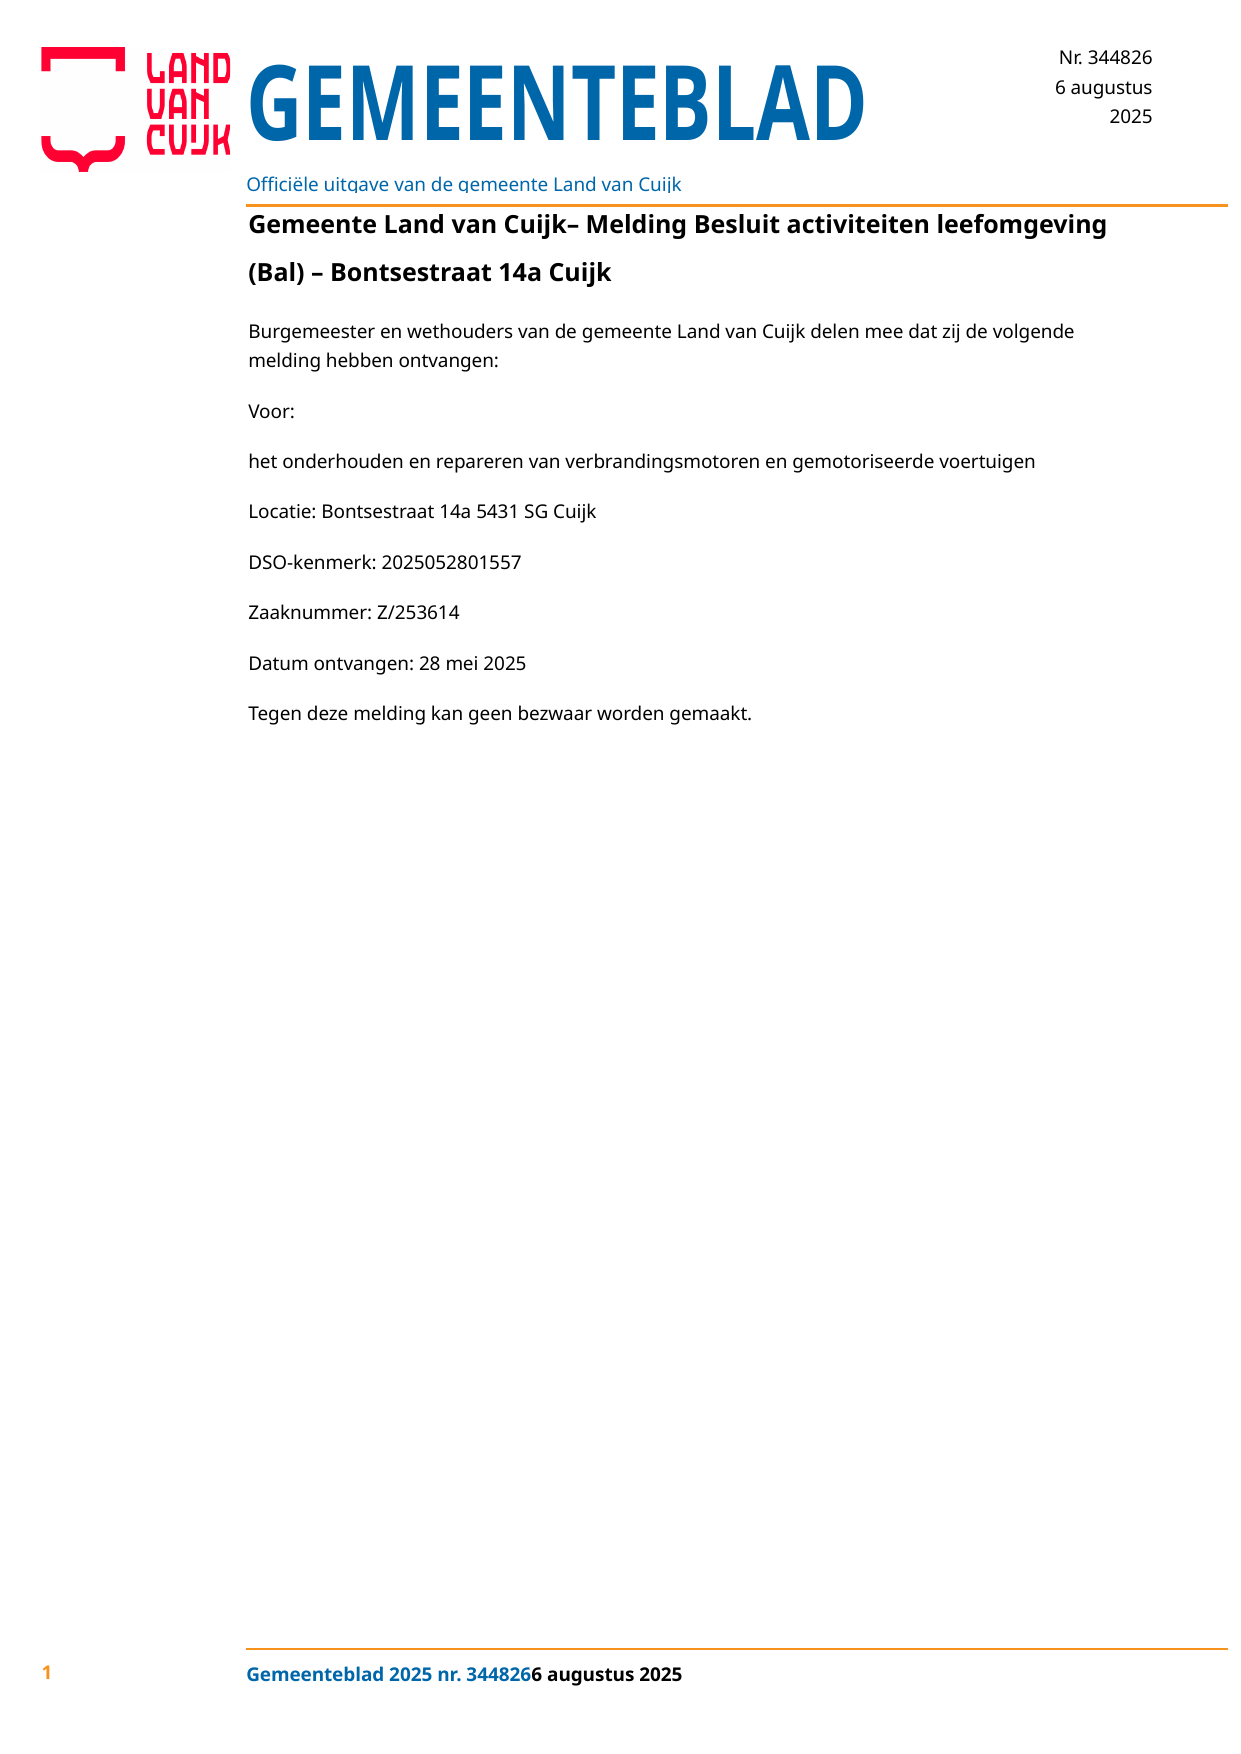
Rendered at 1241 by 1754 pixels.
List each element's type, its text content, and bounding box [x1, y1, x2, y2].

text Tegen deze melding kan geen bezwaar worden gemaakt. [248, 700, 1152, 726]
text Locatie: Bontsestraat 14a 5431 SG Cuijk [248, 499, 1152, 524]
text DSO-kenmerk: 2025052801557 [248, 549, 1152, 575]
text Gemeente Land van Cuijk– Melding Besluit activiteiten leefomgeving (Bal) – Bontsestraat 14a Cuijk [248, 207, 1152, 288]
text Voor: [248, 398, 1152, 424]
text Datum ontvangen: 28 mei 2025 [248, 650, 1152, 676]
text Zaaknummer: Z/253614 [248, 599, 1152, 625]
text Burgemeester en wethouders van de gemeente Land van Cuijk delen mee dat zij de volgende melding hebben ontvangen: [248, 318, 1152, 373]
picture [41, 47, 231, 172]
text het onderhouden en repareren van verbrandingsmotoren en gemotoriseerde voertuigen [248, 448, 1152, 474]
